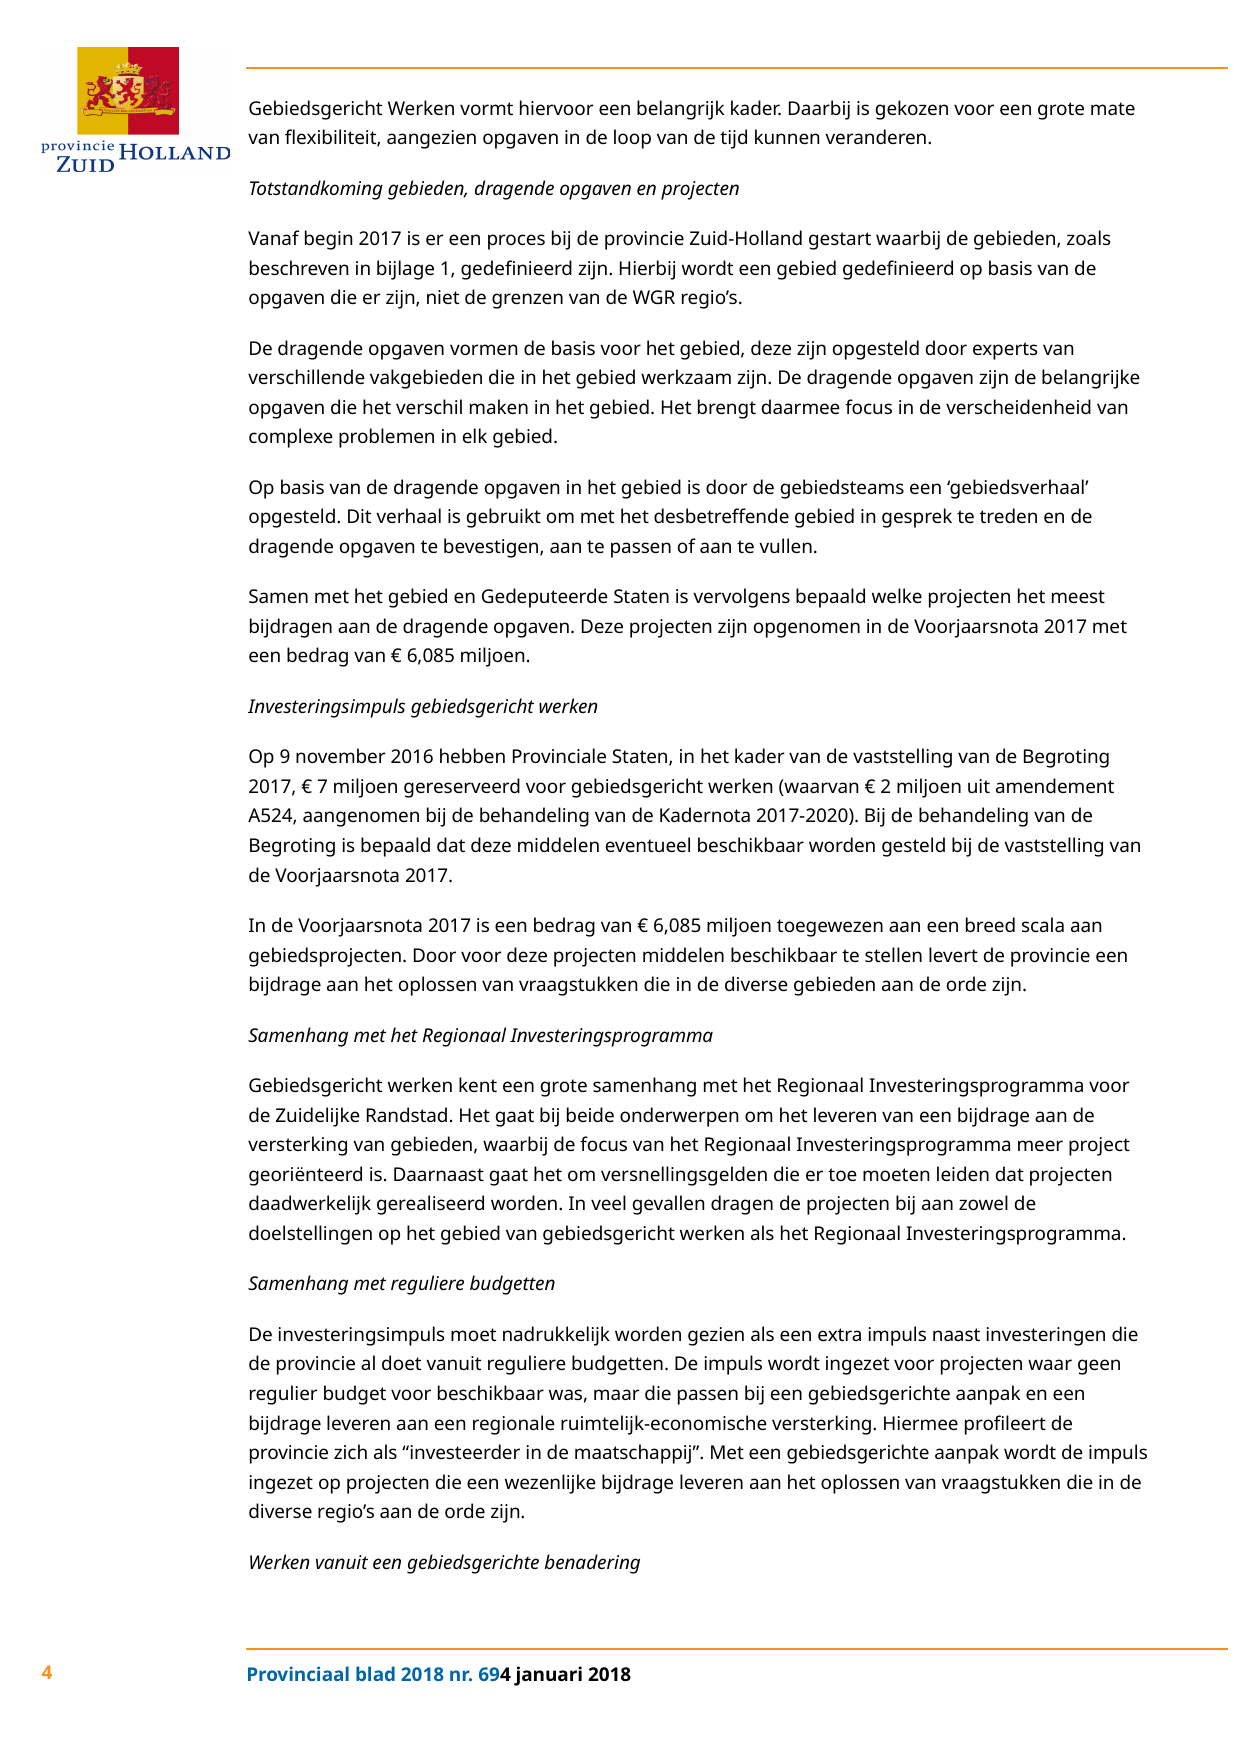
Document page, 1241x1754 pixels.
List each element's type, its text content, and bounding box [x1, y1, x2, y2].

text De investeringsimpuls moet nadrukkelijk worden gezien als een extra impuls naast investeringen die de provincie al doet vanuit reguliere budgetten. De impuls wordt ingezet voor projecten waar geen regulier budget voor beschikbaar was, maar die passen bij een gebiedsgerichte aanpak en een bijdrage leveren aan een regionale ruimtelijk-economische versterking. Hiermee profileert de provincie zich als “investeerder in de maatschappij”. Met een gebiedsgerichte aanpak wordt de impuls ingezet op projecten die een wezenlijke bijdrage leveren aan het oplossen van vraagstukken die in de diverse regio’s aan de orde zijn. [248, 1321, 1152, 1524]
text Samen met het gebied en Gedeputeerde Staten is vervolgens bepaald welke projecten het meest bijdragen aan de dragende opgaven. Deze projecten zijn opgenomen in de Voorjaarsnota 2017 met een bedrag van € 6,085 miljoen. [248, 583, 1152, 668]
text Op basis van de dragende opgaven in het gebied is door de gebiedsteams een ‘gebiedsverhaal’ opgesteld. Dit verhaal is gebruikt om met het desbetreffende gebied in gesprek te treden en de dragende opgaven te bevestigen, aan te passen of aan te vullen. [248, 474, 1152, 559]
picture [41, 47, 231, 172]
text Samenhang met reguliere budgetten [248, 1271, 1152, 1296]
text Investeringsimpuls gebiedsgericht werken [248, 693, 1152, 719]
text Gebiedsgericht Werken vormt hiervoor een belangrijk kader. Daarbij is gekozen voor een grote mate van flexibiliteit, aangezien opgaven in de loop van de tijd kunnen veranderen. [248, 95, 1152, 150]
text Vanaf begin 2017 is er een proces bij de provincie Zuid-Holland gestart waarbij de gebieden, zoals beschreven in bijlage 1, gedefinieerd zijn. Hierbij wordt een gebied gedefinieerd op basis van de opgaven die er zijn, niet de grenzen van de WGR regio’s. [248, 225, 1152, 310]
text Gebiedsgericht werken kent een grote samenhang met het Regionaal Investeringsprogramma voor de Zuidelijke Randstad. Het gaat bij beide onderwerpen om het leveren van een bijdrage aan de versterking van gebieden, waarbij de focus van het Regionaal Investeringsprogramma meer project georiënteerd is. Daarnaast gaat het om versnellingsgelden die er toe moeten leiden dat projecten daadwerkelijk gerealiseerd worden. In veel gevallen dragen de projecten bij aan zowel de doelstellingen op het gebied van gebiedsgericht werken als het Regionaal Investeringsprogramma. [248, 1072, 1152, 1246]
text Werken vanuit een gebiedsgerichte benadering [248, 1549, 1152, 1575]
text De dragende opgaven vormen de basis voor het gebied, deze zijn opgesteld door experts van verschillende vakgebieden die in het gebied werkzaam zijn. De dragende opgaven zijn de belangrijke opgaven die het verschil maken in het gebied. Het brengt daarmee focus in de verscheidenheid van complexe problemen in elk gebied. [248, 335, 1152, 449]
text Op 9 november 2016 hebben Provinciale Staten, in het kader van de vaststelling van de Begroting 2017, € 7 miljoen gereserveerd voor gebiedsgericht werken (waarvan € 2 miljoen uit amendement A524, aangenomen bij de behandeling van de Kadernota 2017-2020). Bij de behandeling van de Begroting is bepaald dat deze middelen eventueel beschikbaar worden gesteld bij de vaststelling van de Voorjaarsnota 2017. [248, 743, 1152, 888]
text Totstandkoming gebieden, dragende opgaven en projecten [248, 175, 1152, 201]
text Samenhang met het Regionaal Investeringsprogramma [248, 1022, 1152, 1048]
text In de Voorjaarsnota 2017 is een bedrag van € 6,085 miljoen toegewezen aan een breed scala aan gebiedsprojecten. Door voor deze projecten middelen beschikbaar te stellen levert de provincie een bijdrage aan het oplossen van vraagstukken die in de diverse gebieden aan de orde zijn. [248, 912, 1152, 997]
